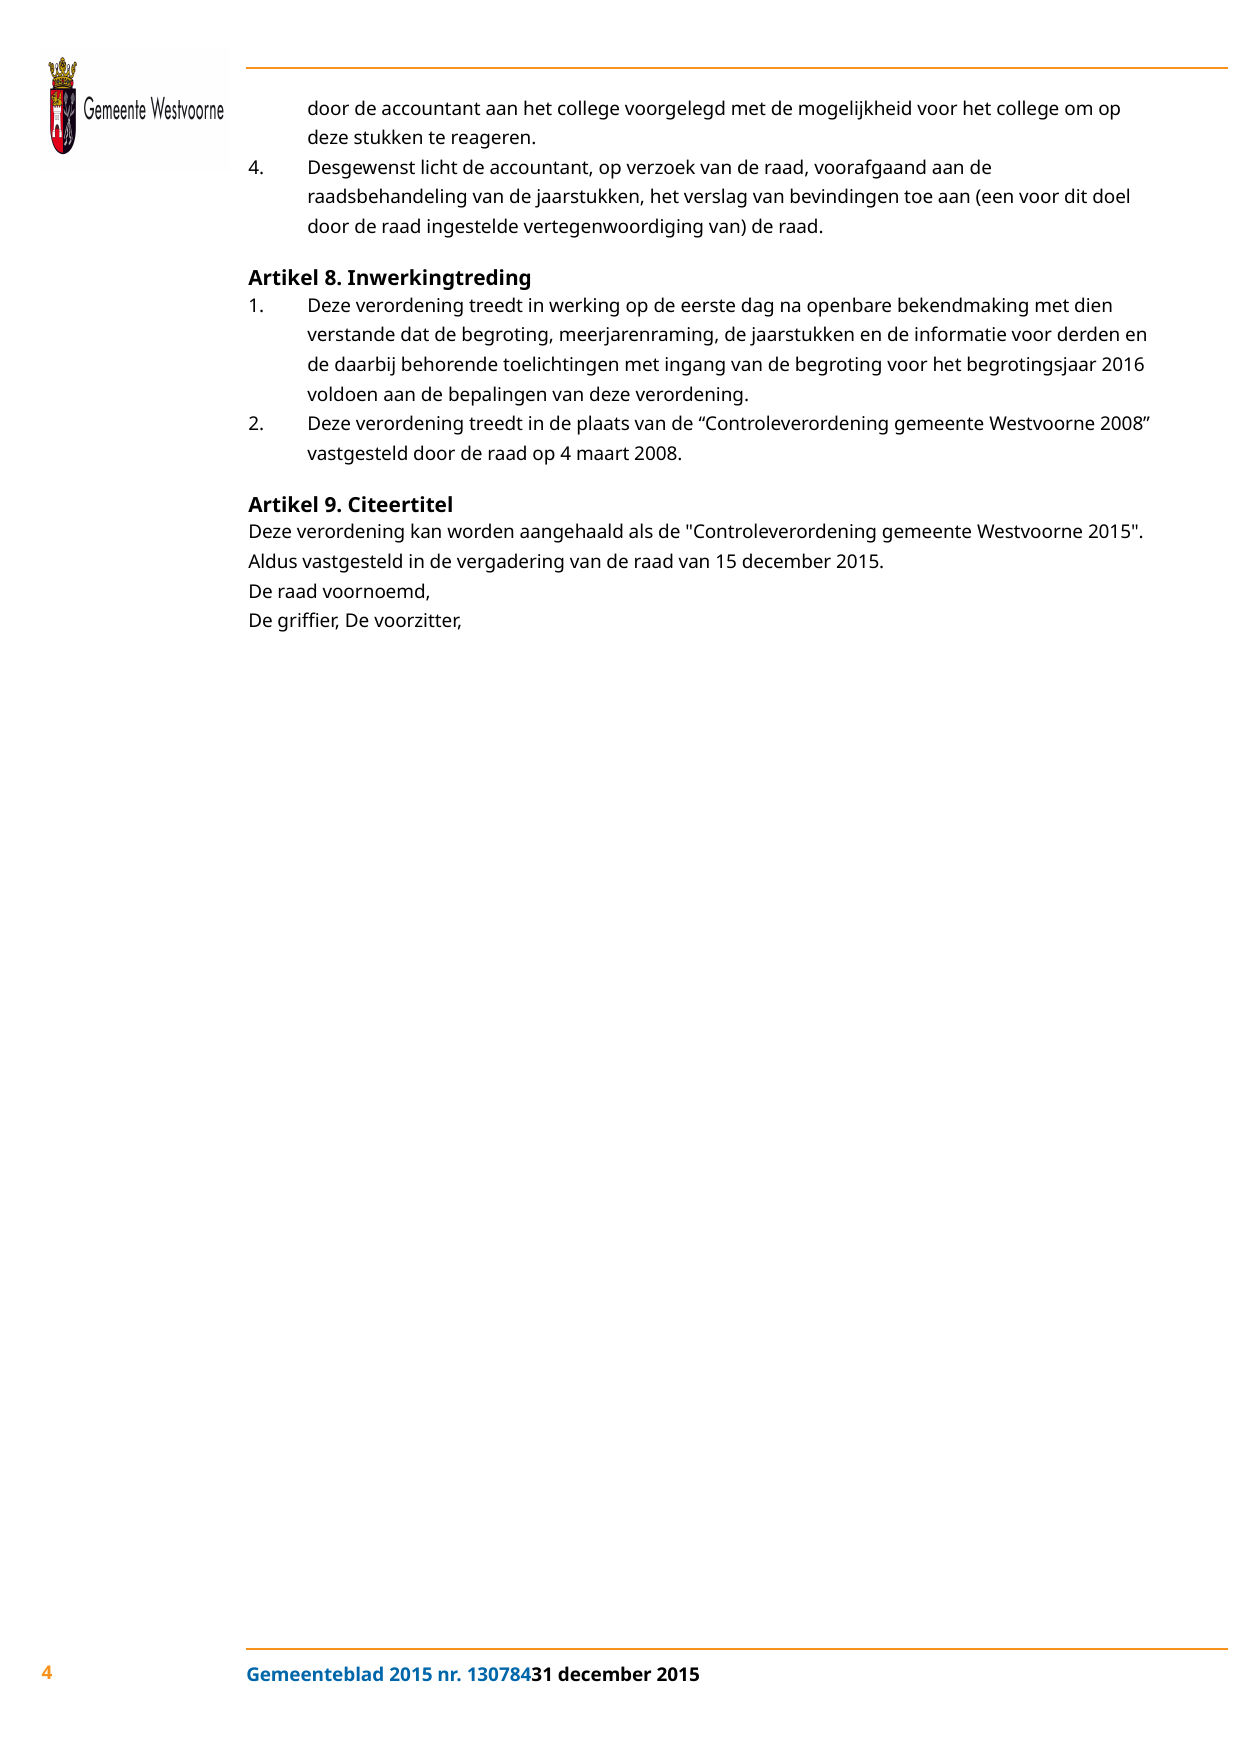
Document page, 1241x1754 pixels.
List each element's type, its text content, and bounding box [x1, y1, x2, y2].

text De griffier, De voorzitter, [248, 607, 1152, 633]
list Desgewenst licht de accountant, op verzoek van de raad, voorafgaand aan de raadsbehandeling van de jaarstukken, het verslag van bevindingen toe aan (een voor dit doel door de raad ingestelde vertegenwoordiging van) de raad. [248, 154, 1152, 239]
text Artikel 9. Citeertitel [248, 490, 1152, 519]
list Deze verordening treedt in werking op de eerste dag na openbare bekendmaking met dien verstande dat de begroting, meerjarenraming, de jaarstukken en de informatie voor derden en de daarbij behorende toelichtingen met ingang van de begroting voor het begrotingsjaar 2016 voldoen aan de bepalingen van deze verordening. [248, 292, 1152, 406]
text Artikel 8. Inwerkingtreding [248, 263, 1152, 292]
text De raad voornoemd, [248, 578, 1152, 604]
list Deze verordening treedt in de plaats van de “Controleverordening gemeente Westvoorne 2008” vastgesteld door de raad op 4 maart 2008. [248, 410, 1152, 466]
list door de accountant aan het college voorgelegd met de mogelijkheid voor het college om op deze stukken te reageren. [248, 95, 1152, 150]
picture [41, 47, 231, 172]
text Aldus vastgesteld in de vergadering van de raad van 15 december 2015. [248, 548, 1152, 574]
text Deze verordening kan worden aangehaald als de "Controleverordening gemeente Westvoorne 2015". [248, 519, 1152, 544]
